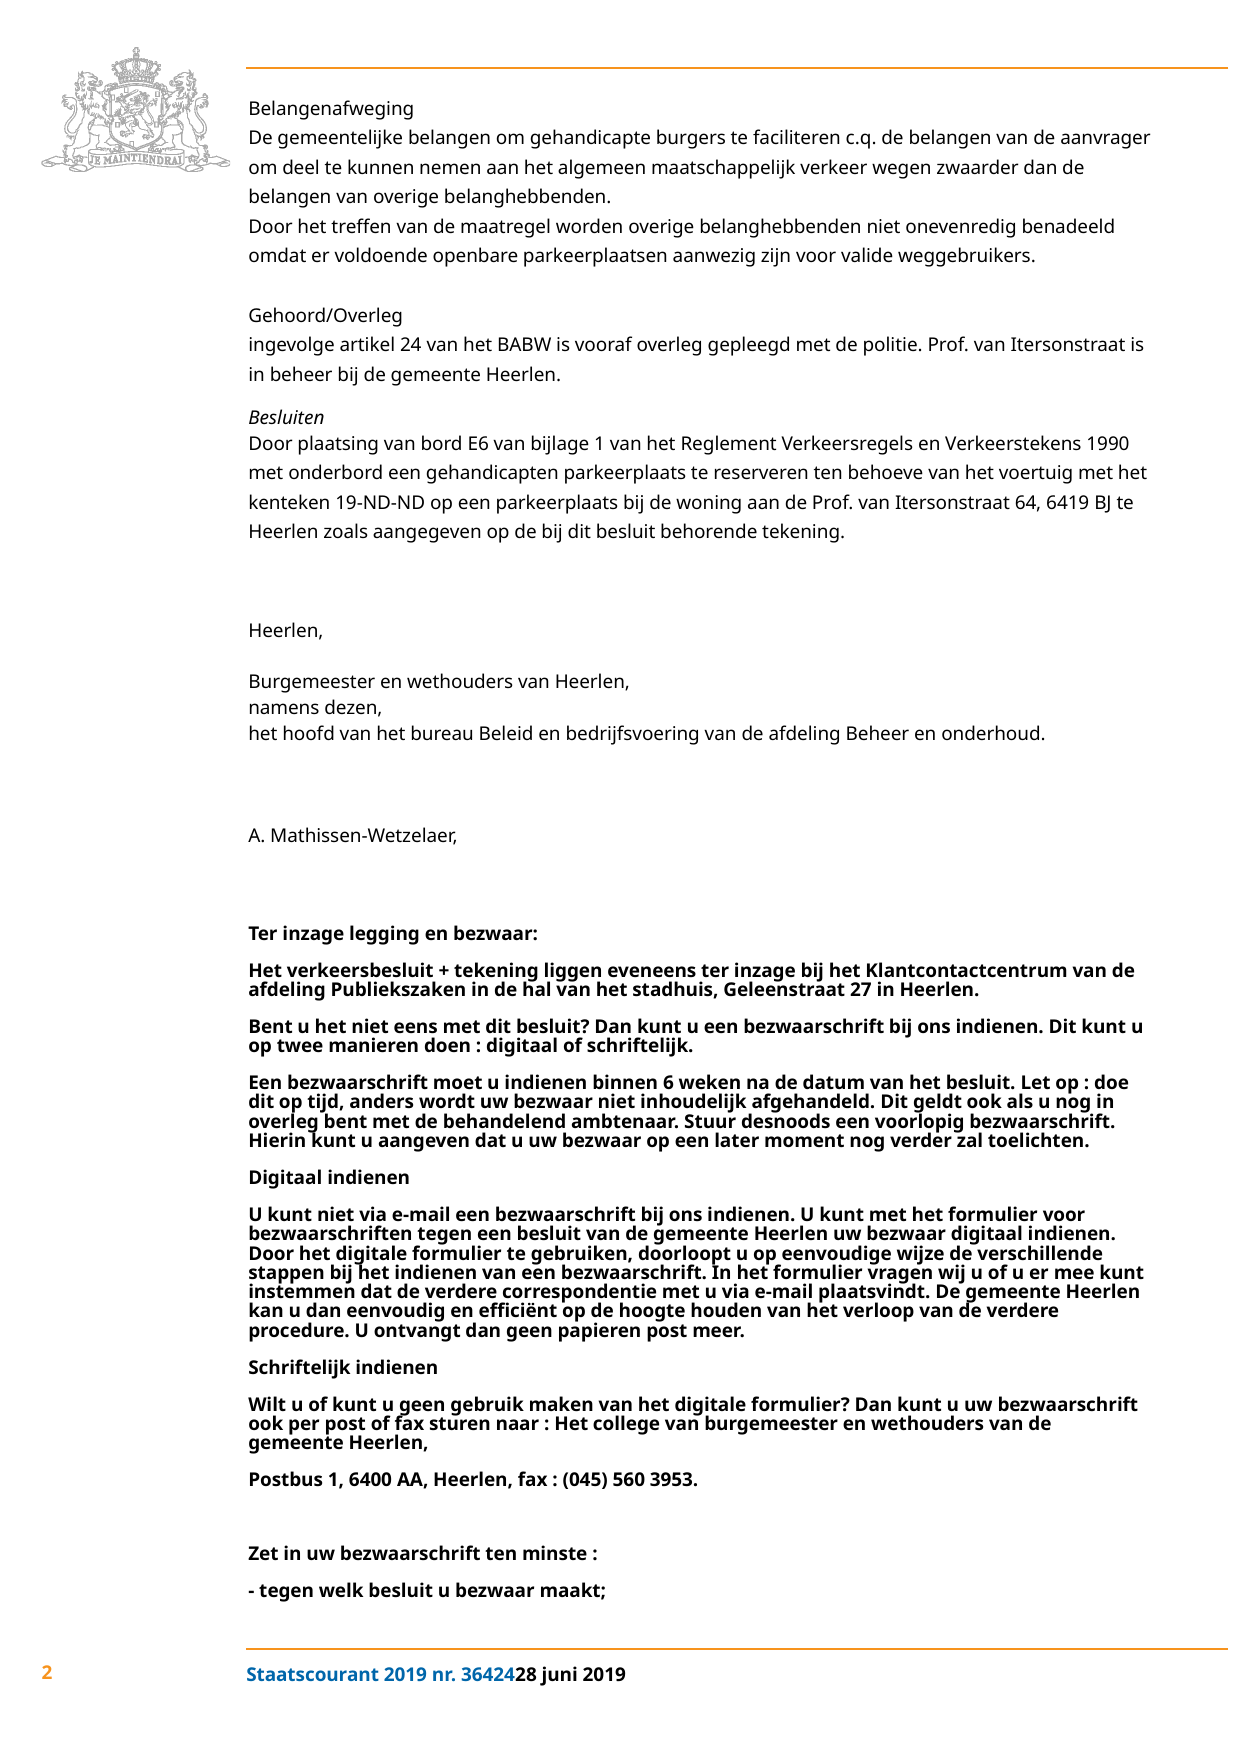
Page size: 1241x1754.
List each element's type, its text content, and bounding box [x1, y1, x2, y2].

text Ter inzage legging en bezwaar: [248, 925, 1152, 944]
text Heerlen, [248, 617, 1152, 643]
text Door plaatsing van bord E6 van bijlage 1 van het Reglement Verkeersregels en Verkeerstekens 1990 met onderbord een gehandicapten parkeerplaats te reserveren ten behoeve van het voertuig met het kenteken 19-ND-ND op een parkeerplaats bij de woning aan de Prof. van Itersonstraat 64, 6419 BJ te Heerlen zoals aangegeven op de bij dit besluit behorende tekening. [248, 430, 1152, 544]
text Een bezwaarschrift moet u indienen binnen 6 weken na de datum van het besluit. Let op : doe dit op tijd, anders wordt uw bezwaar niet inhoudelijk afgehandeld. Dit geldt ook als u nog in overleg bent met de behandelend ambtenaar. Stuur desnoods een voorlopig bezwaarschrift. Hierin kunt u aangeven dat u uw bezwaar op een later moment nog verder zal toelichten. [248, 1074, 1152, 1151]
text Door het treffen van de maatregel worden overige belanghebbenden niet onevenredig benadeeld omdat er voldoende openbare parkeerplaatsen aanwezig zijn voor valide weggebruikers. [248, 213, 1152, 268]
text het hoofd van het bureau Beleid en bedrijfsvoering van de afdeling Beheer en onderhoud. [248, 720, 1152, 746]
text U kunt niet via e-mail een bezwaarschrift bij ons indienen. U kunt met het formulier voor bezwaarschriften tegen een besluit van de gemeente Heerlen uw bezwaar digitaal indienen. Door het digitale formulier te gebruiken, doorloopt u op eenvoudige wijze de verschillende stappen bij het indienen van een bezwaarschrift. In het formulier vragen wij u of u er mee kunt instemmen dat de verdere correspondentie met u via e-mail plaatsvindt. De gemeente Heerlen kan u dan eenvoudig en efficiënt op de hoogte houden van het verloop van de verdere procedure. U ontvangt dan geen papieren post meer. [248, 1206, 1152, 1341]
picture [41, 47, 231, 172]
text De gemeentelijke belangen om gehandicapte burgers te faciliteren c.q. de belangen van de aanvrager om deel te kunnen nemen aan het algemeen maatschappelijk verkeer wegen zwaarder dan de belangen van overige belanghebbenden. [248, 124, 1152, 209]
text Besluiten [248, 404, 1152, 430]
text namens dezen, [248, 694, 1152, 720]
text Het verkeersbesluit + tekening liggen eveneens ter inzage bij het Klantcontactcentrum van de afdeling Publiekszaken in de hal van het stadhuis, Geleenstraat 27 in Heerlen. [248, 962, 1152, 1000]
text Belangenafweging [248, 95, 1152, 121]
text Burgemeester en wethouders van Heerlen, [248, 668, 1152, 694]
text Wilt u of kunt u geen gebruik maken van het digitale formulier? Dan kunt u uw bezwaarschrift ook per post of fax sturen naar : Het college van burgemeester en wethouders van de gemeente Heerlen, [248, 1396, 1152, 1453]
text ingevolge artikel 24 van het BABW is vooraf overleg gepleegd met de politie. Prof. van Itersonstraat is in beheer bij de gemeente Heerlen. [248, 331, 1152, 387]
text A. Mathissen-Wetzelaer, [248, 823, 1152, 848]
text Schriftelijk indienen [248, 1359, 1152, 1378]
text Postbus 1, 6400 AA, Heerlen, fax : (045) 560 3953. [248, 1471, 1152, 1490]
text Zet in uw bezwaarschrift ten minste : [248, 1545, 1152, 1564]
text Bent u het niet eens met dit besluit? Dan kunt u een bezwaarschrift bij ons indienen. Dit kunt u op twee manieren doen : digitaal of schriftelijk. [248, 1018, 1152, 1057]
text - tegen welk besluit u bezwaar maakt; [248, 1582, 1152, 1601]
text Gehoord/Overleg [248, 302, 1152, 328]
text Digitaal indienen [248, 1169, 1152, 1188]
